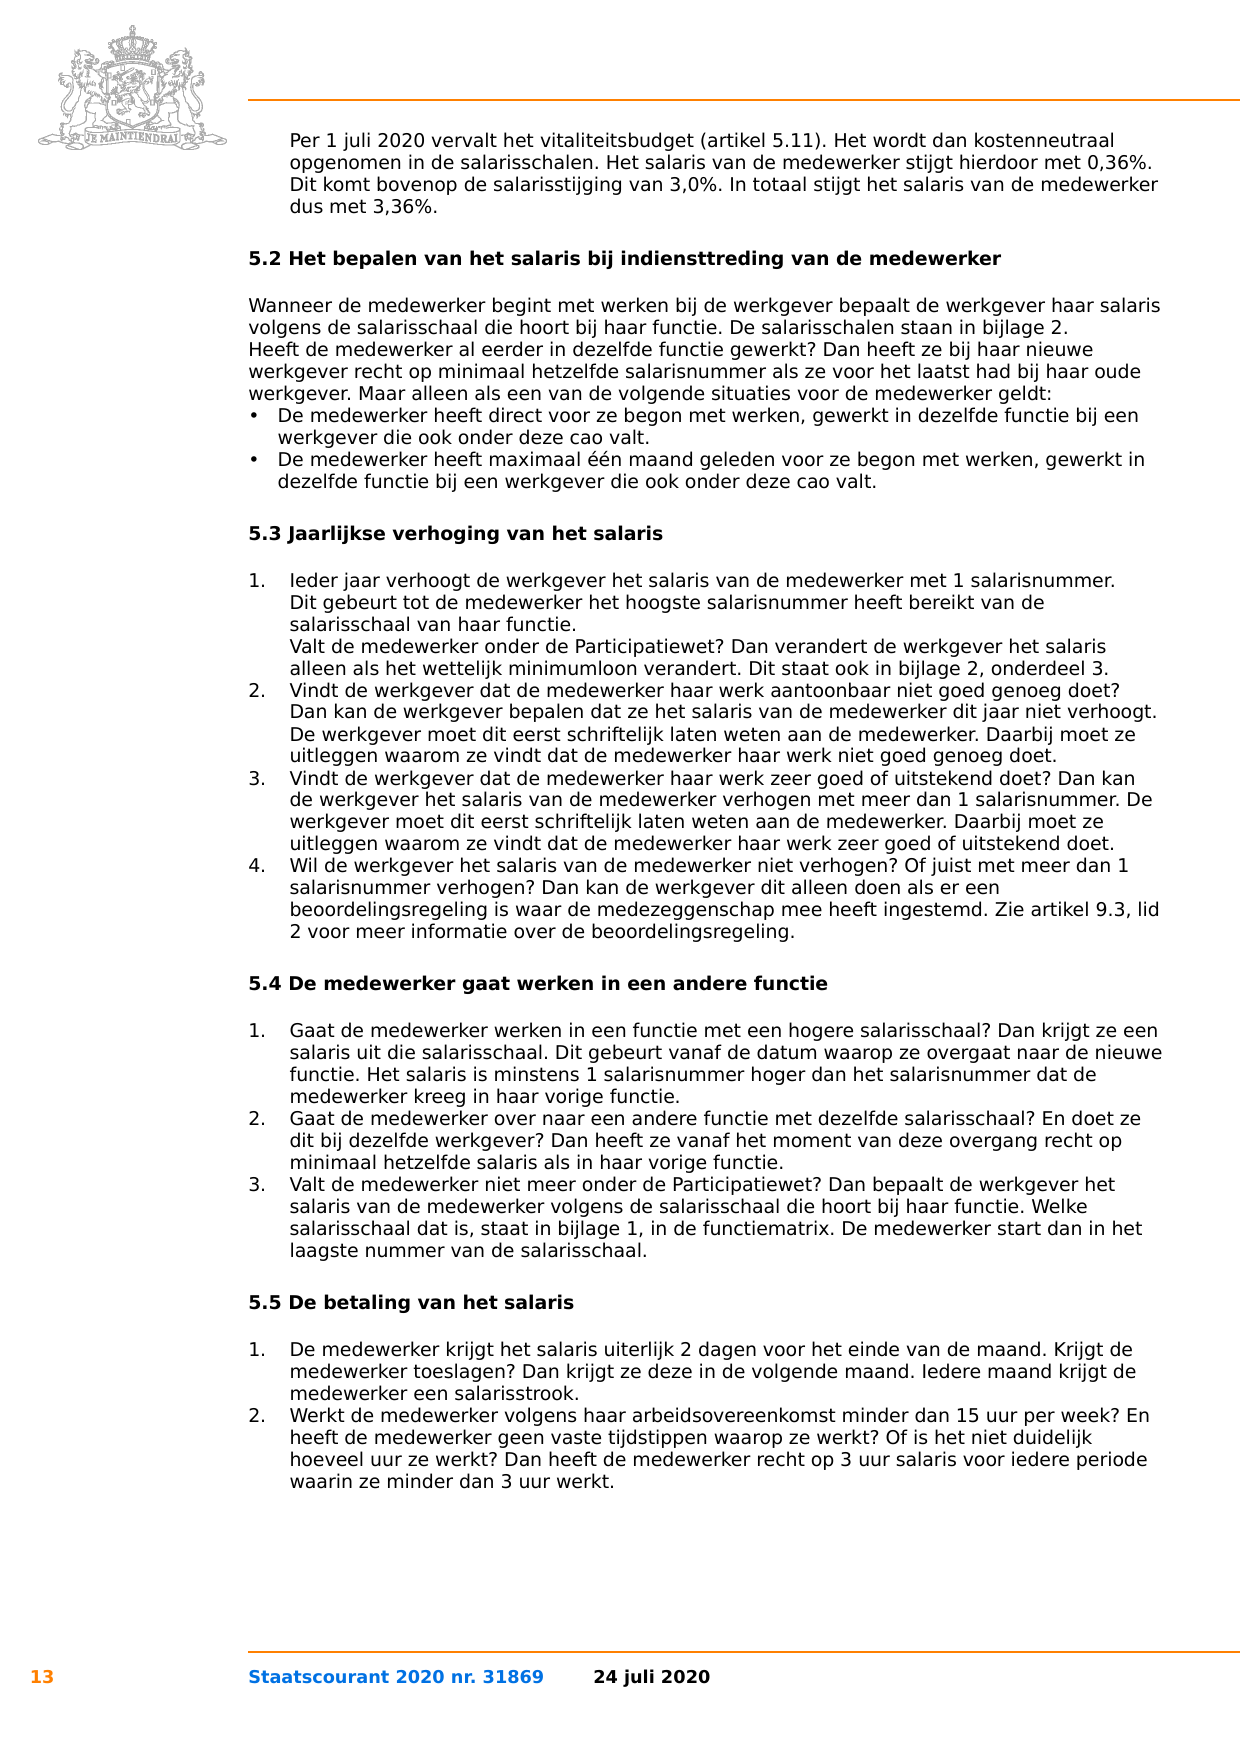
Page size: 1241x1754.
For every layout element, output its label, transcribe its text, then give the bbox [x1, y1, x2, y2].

subtitle 5.5 De betaling van het salaris [248, 1292, 1163, 1314]
text 2. Vindt de werkgever dat de medewerker haar werk aantoonbaar niet goed genoeg doet? Dan kan de werkgever bepalen dat ze het salaris van de medewerker dit jaar niet verhoogt. De werkgever moet dit eerst schriftelijk laten weten aan de medewerker. Daarbij moet ze uitleggen waarom ze vindt dat de medewerker haar werk niet goed genoeg doet. [248, 679, 1163, 767]
text 3. Vindt de werkgever dat de medewerker haar werk zeer goed of uitstekend doet? Dan kan de werkgever het salaris van de medewerker verhogen met meer dan 1 salarisnummer. De werkgever moet dit eerst schriftelijk laten weten aan de medewerker. Daarbij moet ze uitleggen waarom ze vindt dat de medewerker haar werk zeer goed of uitstekend doet. [248, 767, 1163, 855]
subtitle 5.3 Jaarlijkse verhoging van het salaris [248, 523, 1163, 544]
text Per 1 juli 2020 vervalt het vitaliteitsbudget (artikel 5.11). Het wordt dan kostenneutraal opgenomen in de salarisschalen. Het salaris van de medewerker stijgt hierdoor met 0,36%. Dit komt bovenop de salarisstijging van 3,0%. In totaal stijgt het salaris van de medewerker dus met 3,36%. [289, 130, 1163, 218]
text Dit gebeurt tot de medewerker het hoogste salarisnummer heeft bereikt van de salarisschaal van haar functie. [289, 592, 1163, 636]
text • De medewerker heeft direct voor ze begon met werken, gewerkt in dezelfde functie bij een werkgever die ook onder deze cao valt. [248, 405, 1163, 449]
text Heeft de medewerker al eerder in dezelfde functie gewerkt? Dan heeft ze bij haar nieuwe werkgever recht op minimaal hetzelfde salarisnummer als ze voor het laatst had bij haar oude werkgever. Maar alleen als een van de volgende situaties voor de medewerker geldt: [248, 339, 1163, 405]
picture [38, 25, 227, 150]
text Wanneer de medewerker begint met werken bij de werkgever bepaalt de werkgever haar salaris volgens de salarisschaal die hoort bij haar functie. De salarisschalen staan in bijlage 2. [248, 295, 1163, 339]
text 2. Werkt de medewerker volgens haar arbeidsovereenkomst minder dan 15 uur per week? En heeft de medewerker geen vaste tijdstippen waarop ze werkt? Of is het niet duidelijk hoeveel uur ze werkt? Dan heeft de medewerker recht op 3 uur salaris voor iedere periode waarin ze minder dan 3 uur werkt. [248, 1405, 1163, 1493]
subtitle 5.4 De medewerker gaat werken in een andere functie [248, 973, 1163, 995]
text 4. Wil de werkgever het salaris van de medewerker niet verhogen? Of juist met meer dan 1 salarisnummer verhogen? Dan kan de werkgever dit alleen doen als er een beoordelingsregeling is waar de medezeggenschap mee heeft ingestemd. Zie artikel 9.3, lid 2 voor meer informatie over de beoordelingsregeling. [248, 855, 1163, 943]
text 1. Gaat de medewerker werken in een functie met een hogere salarisschaal? Dan krijgt ze een salaris uit die salarisschaal. Dit gebeurt vanaf de datum waarop ze overgaat naar de nieuwe functie. Het salaris is minstens 1 salarisnummer hoger dan het salarisnummer dat de medewerker kreeg in haar vorige functie. [248, 1020, 1163, 1108]
text 2. Gaat de medewerker over naar een andere functie met dezelfde salarisschaal? En doet ze dit bij dezelfde werkgever? Dan heeft ze vanaf het moment van deze overgang recht op minimaal hetzelfde salaris als in haar vorige functie. [248, 1108, 1163, 1174]
text 1. Ieder jaar verhoogt de werkgever het salaris van de medewerker met 1 salarisnummer. [248, 569, 1163, 592]
text Valt de medewerker onder de Participatiewet? Dan verandert de werkgever het salaris alleen als het wettelijk minimumloon verandert. Dit staat ook in bijlage 2, onderdeel 3. [289, 636, 1163, 679]
text 1. De medewerker krijgt het salaris uiterlijk 2 dagen voor het einde van de maand. Krijgt de medewerker toeslagen? Dan krijgt ze deze in de volgende maand. Iedere maand krijgt de medewerker een salarisstrook. [248, 1339, 1163, 1405]
text • De medewerker heeft maximaal één maand geleden voor ze begon met werken, gewerkt in dezelfde functie bij een werkgever die ook onder deze cao valt. [248, 449, 1163, 493]
text 3. Valt de medewerker niet meer onder de Participatiewet? Dan bepaalt de werkgever het salaris van de medewerker volgens de salarisschaal die hoort bij haar functie. Welke salarisschaal dat is, staat in bijlage 1, in de functiematrix. De medewerker start dan in het laagste nummer van de salarisschaal. [248, 1174, 1163, 1262]
subtitle 5.2 Het bepalen van het salaris bij indiensttreding van de medewerker [248, 248, 1163, 270]
